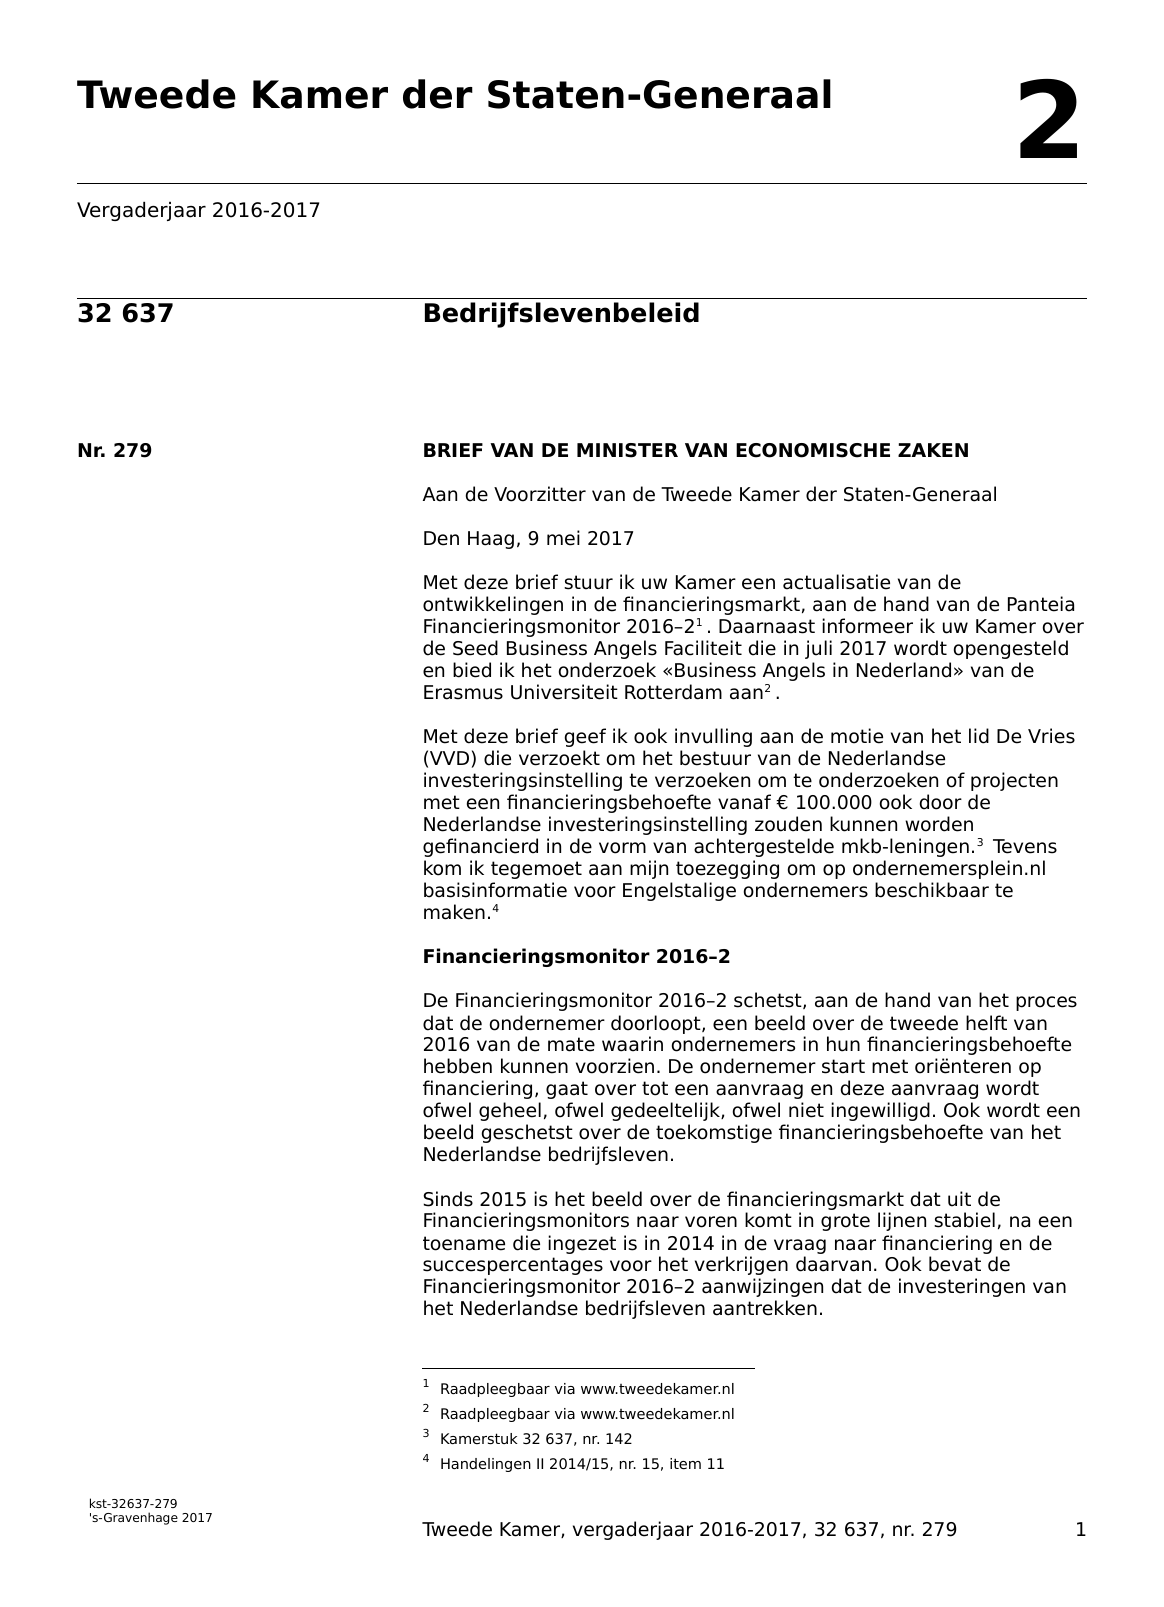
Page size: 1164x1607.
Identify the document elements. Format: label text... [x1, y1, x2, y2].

text Aan de Voorzitter van de Tweede Kamer der Staten-Generaal [422, 484, 1087, 506]
subtitle Nr. 279 BRIEF VAN DE MINISTER VAN ECONOMISCHE ZAKEN [77, 440, 1087, 462]
text Sinds 2015 is het beeld over de financieringsmarkt dat uit de Financieringsmonitors naar voren komt in grote lijnen stabiel, na een toename die ingezet is in 2014 in de vraag naar financiering en de succespercentages voor het verkrijgen daarvan. Ook bevat de Financieringsmonitor 2016–2 aanwijzingen dat de investeringen van het Nederlandse bedrijfsleven aantrekken. [422, 1188, 1087, 1320]
text Kamerstuk 32 637, nr. 142 [422, 1427, 1087, 1449]
text De Financieringsmonitor 2016–2 schetst, aan de hand van het proces dat de ondernemer doorloopt, een beeld over de tweede helft van 2016 van de mate waarin ondernemers in hun financieringsbehoefte hebben kunnen voorzien. De ondernemer start met oriënteren op financiering, gaat over tot een aanvraag en deze aanvraag wordt ofwel geheel, ofwel gedeeltelijk, ofwel niet ingewilligd. Ook wordt een beeld geschetst over de toekomstige financieringsbehoefte van het Nederlandse bedrijfsleven. [422, 990, 1087, 1166]
table_cell Vergaderjaar 2016-2017 [77, 184, 1087, 298]
table_header 2 [886, 59, 1087, 183]
text Raadpleegbaar via www.tweedekamer.nl [422, 1402, 1087, 1424]
text Handelingen II 2014/15, nr. 15, item 11 [422, 1452, 1087, 1474]
text Met deze brief geef ik ook invulling aan de motie van het lid De Vries (VVD) die verzoekt om het bestuur van de Nederlandse investeringsinstelling te verzoeken om te onderzoeken of projecten met een financieringsbehoefte vanaf € 100.000 ook door de Nederlandse investeringsinstelling zouden kunnen worden gefinancierd in de vorm van achtergestelde mkb-leningen. Tevens kom ik tegemoet aan mijn toezegging om op ondernemersplein.nl basisinformatie voor Engelstalige ondernemers beschikbaar te maken. [422, 726, 1087, 924]
text 's-Gravenhage 2017 [88, 1511, 323, 1525]
subtitle Financieringsmonitor 2016–2 [422, 946, 1087, 968]
text Den Haag, 9 mei 2017 [422, 528, 1087, 550]
text Met deze brief stuur ik uw Kamer een actualisatie van de ontwikkelingen in de financieringsmarkt, aan de hand van de Panteia Financieringsmonitor 2016–2. Daarnaast informeer ik uw Kamer over de Seed Business Angels Faciliteit die in juli 2017 wordt opengesteld en bied ik het onderzoek «Business Angels in Nederland» van de Erasmus Universiteit Rotterdam aan. [422, 572, 1087, 704]
table_header Tweede Kamer der Staten-Generaal [77, 59, 886, 183]
subtitle 32 637 Bedrijfslevenbeleid [77, 299, 1087, 329]
text kst-32637-279 [88, 1497, 323, 1511]
text Raadpleegbaar via www.tweedekamer.nl [422, 1377, 1087, 1399]
